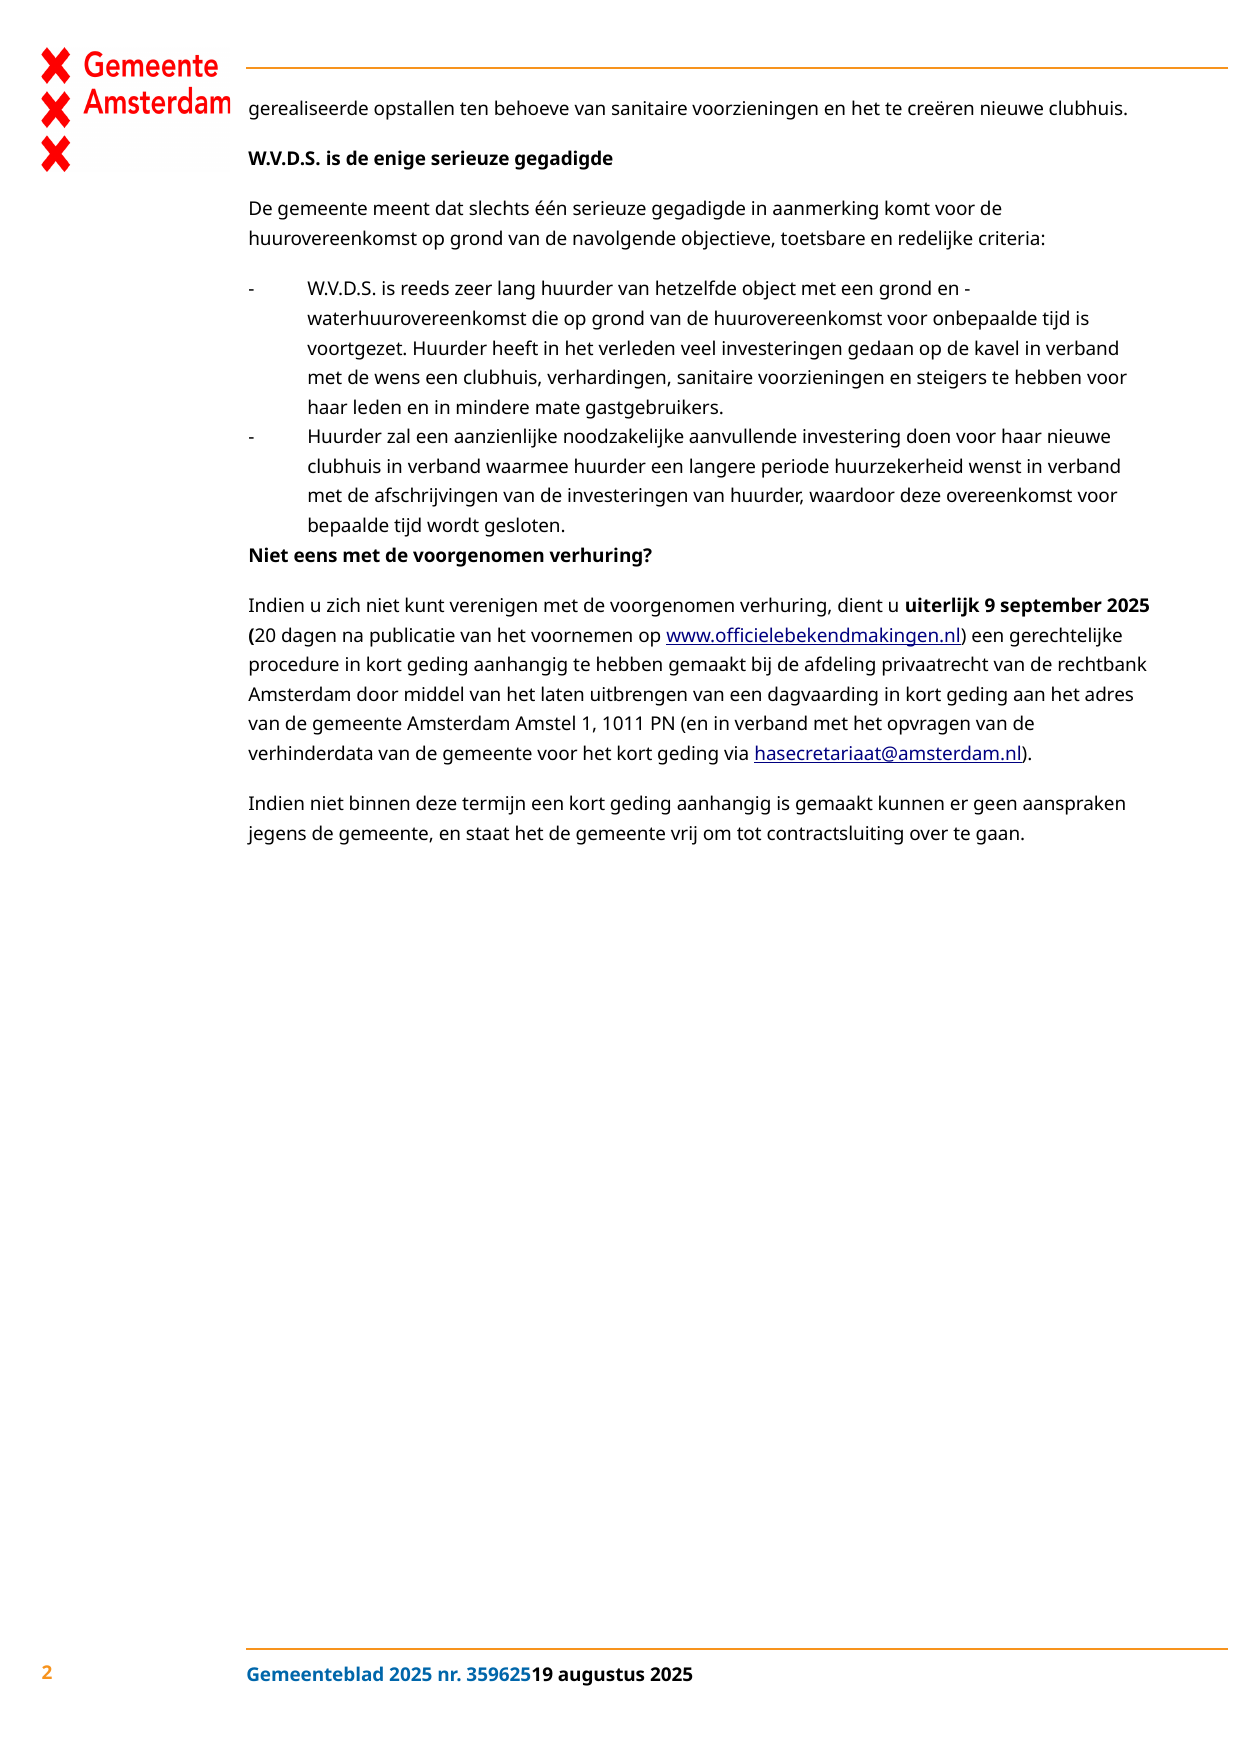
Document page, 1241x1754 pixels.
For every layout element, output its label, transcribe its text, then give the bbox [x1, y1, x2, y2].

text De gemeente meent dat slechts één serieuze gegadigde in aanmerking komt voor de huurovereenkomst op grond van de navolgende objectieve, toetsbare en redelijke criteria: [248, 196, 1152, 251]
list Huurder zal een aanzienlijke noodzakelijke aanvullende investering doen voor haar nieuwe clubhuis in verband waarmee huurder een langere periode huurzekerheid wenst in verband met de afschrijvingen van de investeringen van huurder, waardoor deze overeenkomst voor bepaalde tijd wordt gesloten. [248, 423, 1152, 538]
text Niet eens met de voorgenomen verhuring? [248, 542, 1152, 568]
text gerealiseerde opstallen ten behoeve van sanitaire voorzieningen en het te creëren nieuwe clubhuis. [248, 95, 1152, 121]
picture [41, 47, 231, 172]
list W.V.D.S. is reeds zeer lang huurder van hetzelfde object met een grond en -waterhuurovereenkomst die op grond van de huurovereenkomst voor onbepaalde tijd is voortgezet. Huurder heeft in het verleden veel investeringen gedaan op de kavel in verband met de wens een clubhuis, verhardingen, sanitaire voorzieningen en steigers te hebben voor haar leden en in mindere mate gastgebruikers. [248, 276, 1152, 420]
text Indien niet binnen deze termijn een kort geding aanhangig is gemaakt kunnen er geen aanspraken jegens de gemeente, en staat het de gemeente vrij om tot contractsluiting over te gaan. [248, 791, 1152, 846]
text W.V.D.S. is de enige serieuze gegadigde [248, 145, 1152, 171]
text Indien u zich niet kunt verenigen met de voorgenomen verhuring, dient u uiterlijk 9 september 2025 (20 dagen na publicatie van het voornemen op www.officielebekendmakingen.nl) een gerechtelijke procedure in kort geding aanhangig te hebben gemaakt bij de afdeling privaatrecht van de rechtbank Amsterdam door middel van het laten uitbrengen van een dagvaarding in kort geding aan het adres van de gemeente Amsterdam Amstel 1, 1011 PN (en in verband met het opvragen van de verhinderdata van de gemeente voor het kort geding via hasecretariaat@amsterdam.nl). [248, 592, 1152, 766]
